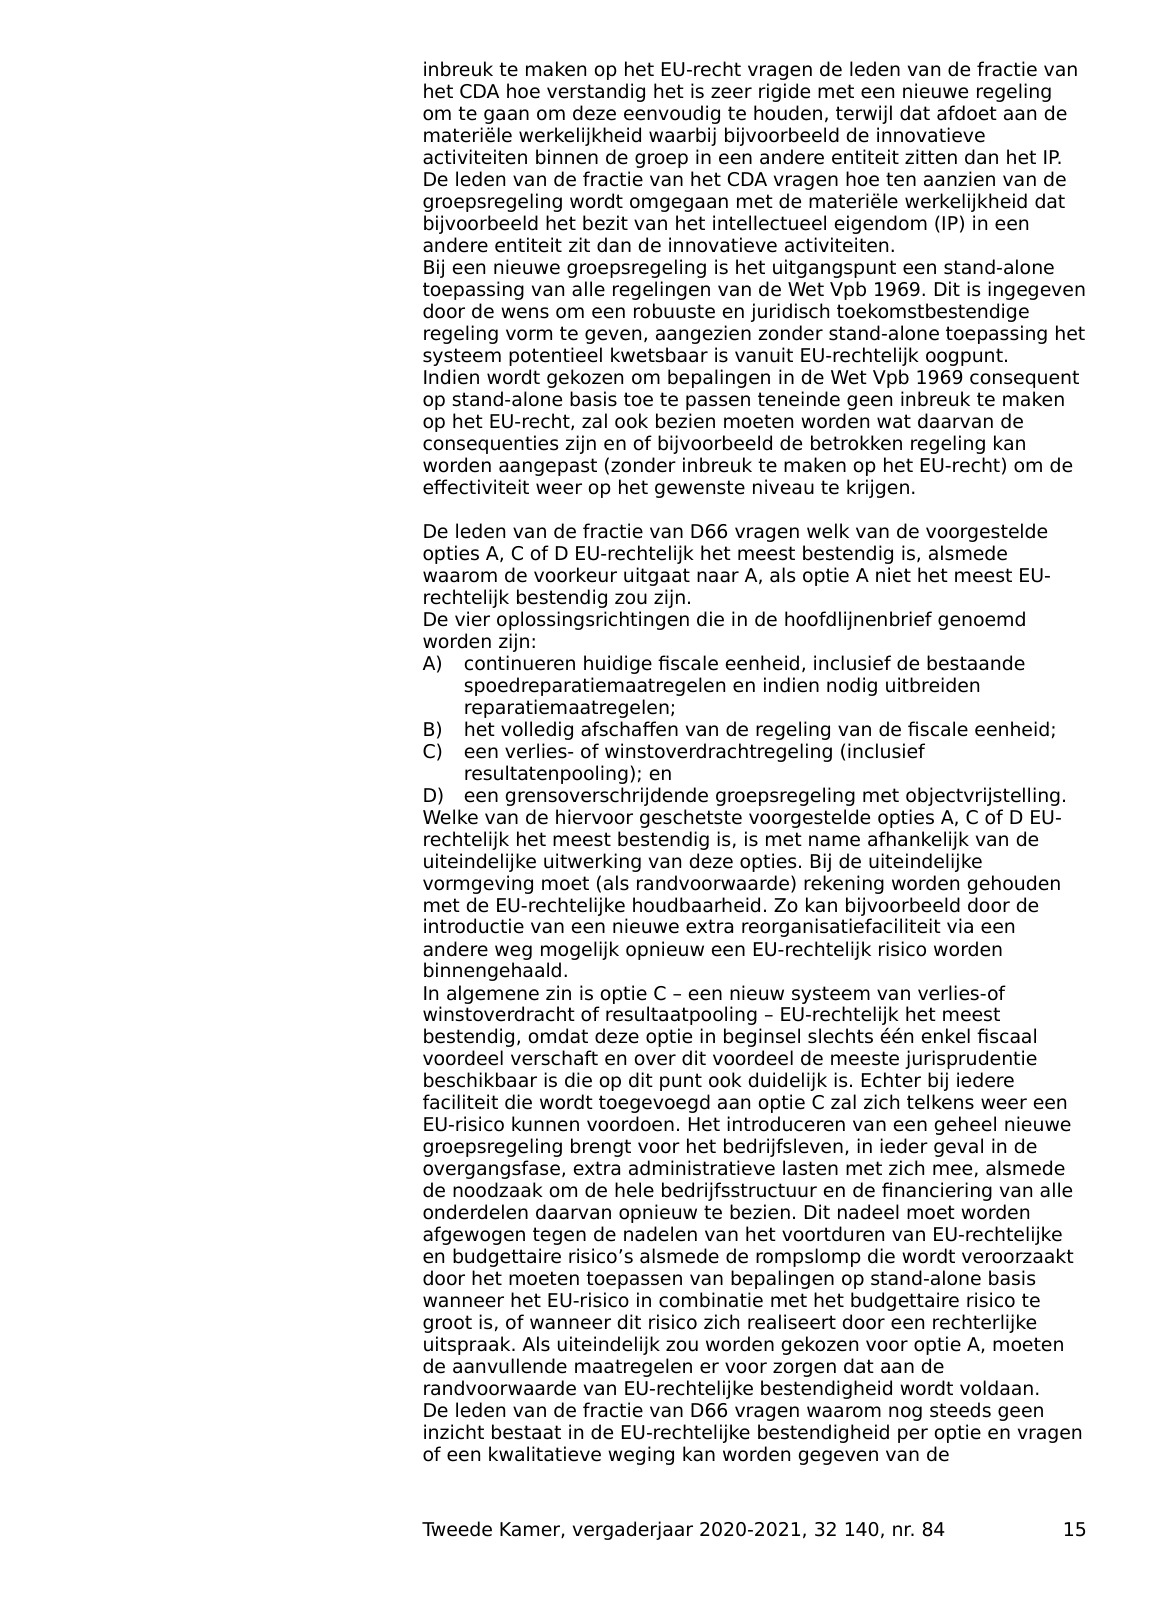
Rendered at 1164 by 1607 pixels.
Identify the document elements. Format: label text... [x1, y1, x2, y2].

text De vier oplossingsrichtingen die in de hoofdlijnenbrief genoemd worden zijn: [422, 609, 1087, 653]
text De leden van de fractie van D66 vragen waarom nog steeds geen inzicht bestaat in de EU-rechtelijke bestendigheid per optie en vragen of een kwalitatieve weging kan worden gegeven van de [422, 1400, 1087, 1466]
text C) een verlies- of winstoverdrachtregeling (inclusief resultatenpooling); en [422, 741, 1087, 784]
text Indien wordt gekozen om bepalingen in de Wet Vpb 1969 consequent op stand-alone basis toe te passen teneinde geen inbreuk te maken op het EU-recht, zal ook bezien moeten worden wat daarvan de consequenties zijn en of bijvoorbeeld de betrokken regeling kan worden aangepast (zonder inbreuk te maken op het EU-recht) om de effectiviteit weer op het gewenste niveau te krijgen. [422, 367, 1087, 499]
text B) het volledig afschaffen van de regeling van de fiscale eenheid; [422, 719, 1087, 741]
text A) continueren huidige fiscale eenheid, inclusief de bestaande spoedreparatiemaatregelen en indien nodig uitbreiden reparatiemaatregelen; [422, 653, 1087, 719]
text D) een grensoverschrijdende groepsregeling met objectvrijstelling. [422, 784, 1087, 807]
text Welke van de hiervoor geschetste voorgestelde opties A, C of D EU-rechtelijk het meest bestendig is, is met name afhankelijk van de uiteindelijke uitwerking van deze opties. Bij de uiteindelijke vormgeving moet (als randvoorwaarde) rekening worden gehouden met de EU-rechtelijke houdbaarheid. Zo kan bijvoorbeeld door de introductie van een nieuwe extra reorganisatiefaciliteit via een andere weg mogelijk opnieuw een EU-rechtelijk risico worden binnengehaald. [422, 807, 1087, 982]
text inbreuk te maken op het EU-recht vragen de leden van de fractie van het CDA hoe verstandig het is zeer rigide met een nieuwe regeling om te gaan om deze eenvoudig te houden, terwijl dat afdoet aan de materiële werkelijkheid waarbij bijvoorbeeld de innovatieve activiteiten binnen de groep in een andere entiteit zitten dan het IP. De leden van de fractie van het CDA vragen hoe ten aanzien van de groepsregeling wordt omgegaan met de materiële werkelijkheid dat bijvoorbeeld het bezit van het intellectueel eigendom (IP) in een andere entiteit zit dan de innovatieve activiteiten. [422, 59, 1087, 257]
text De leden van de fractie van D66 vragen welk van de voorgestelde opties A, C of D EU-rechtelijk het meest bestendig is, alsmede waarom de voorkeur uitgaat naar A, als optie A niet het meest EU-rechtelijk bestendig zou zijn. [422, 521, 1087, 609]
text Bij een nieuwe groepsregeling is het uitgangspunt een stand-alone toepassing van alle regelingen van de Wet Vpb 1969. Dit is ingegeven door de wens om een robuuste en juridisch toekomstbestendige regeling vorm te geven, aangezien zonder stand-alone toepassing het systeem potentieel kwetsbaar is vanuit EU-rechtelijk oogpunt. [422, 257, 1087, 367]
text In algemene zin is optie C – een nieuw systeem van verlies-of winstoverdracht of resultaatpooling – EU-rechtelijk het meest bestendig, omdat deze optie in beginsel slechts één enkel fiscaal voordeel verschaft en over dit voordeel de meeste jurisprudentie beschikbaar is die op dit punt ook duidelijk is. Echter bij iedere faciliteit die wordt toegevoegd aan optie C zal zich telkens weer een EU-risico kunnen voordoen. Het introduceren van een geheel nieuwe groepsregeling brengt voor het bedrijfsleven, in ieder geval in de overgangsfase, extra administratieve lasten met zich mee, alsmede de noodzaak om de hele bedrijfsstructuur en de financiering van alle onderdelen daarvan opnieuw te bezien. Dit nadeel moet worden afgewogen tegen de nadelen van het voortduren van EU-rechtelijke en budgettaire risico’s alsmede de rompslomp die wordt veroorzaakt door het moeten toepassen van bepalingen op stand-alone basis wanneer het EU-risico in combinatie met het budgettaire risico te groot is, of wanneer dit risico zich realiseert door een rechterlijke uitspraak. Als uiteindelijk zou worden gekozen voor optie A, moeten de aanvullende maatregelen er voor zorgen dat aan de randvoorwaarde van EU-rechtelijke bestendigheid wordt voldaan. [422, 982, 1087, 1400]
